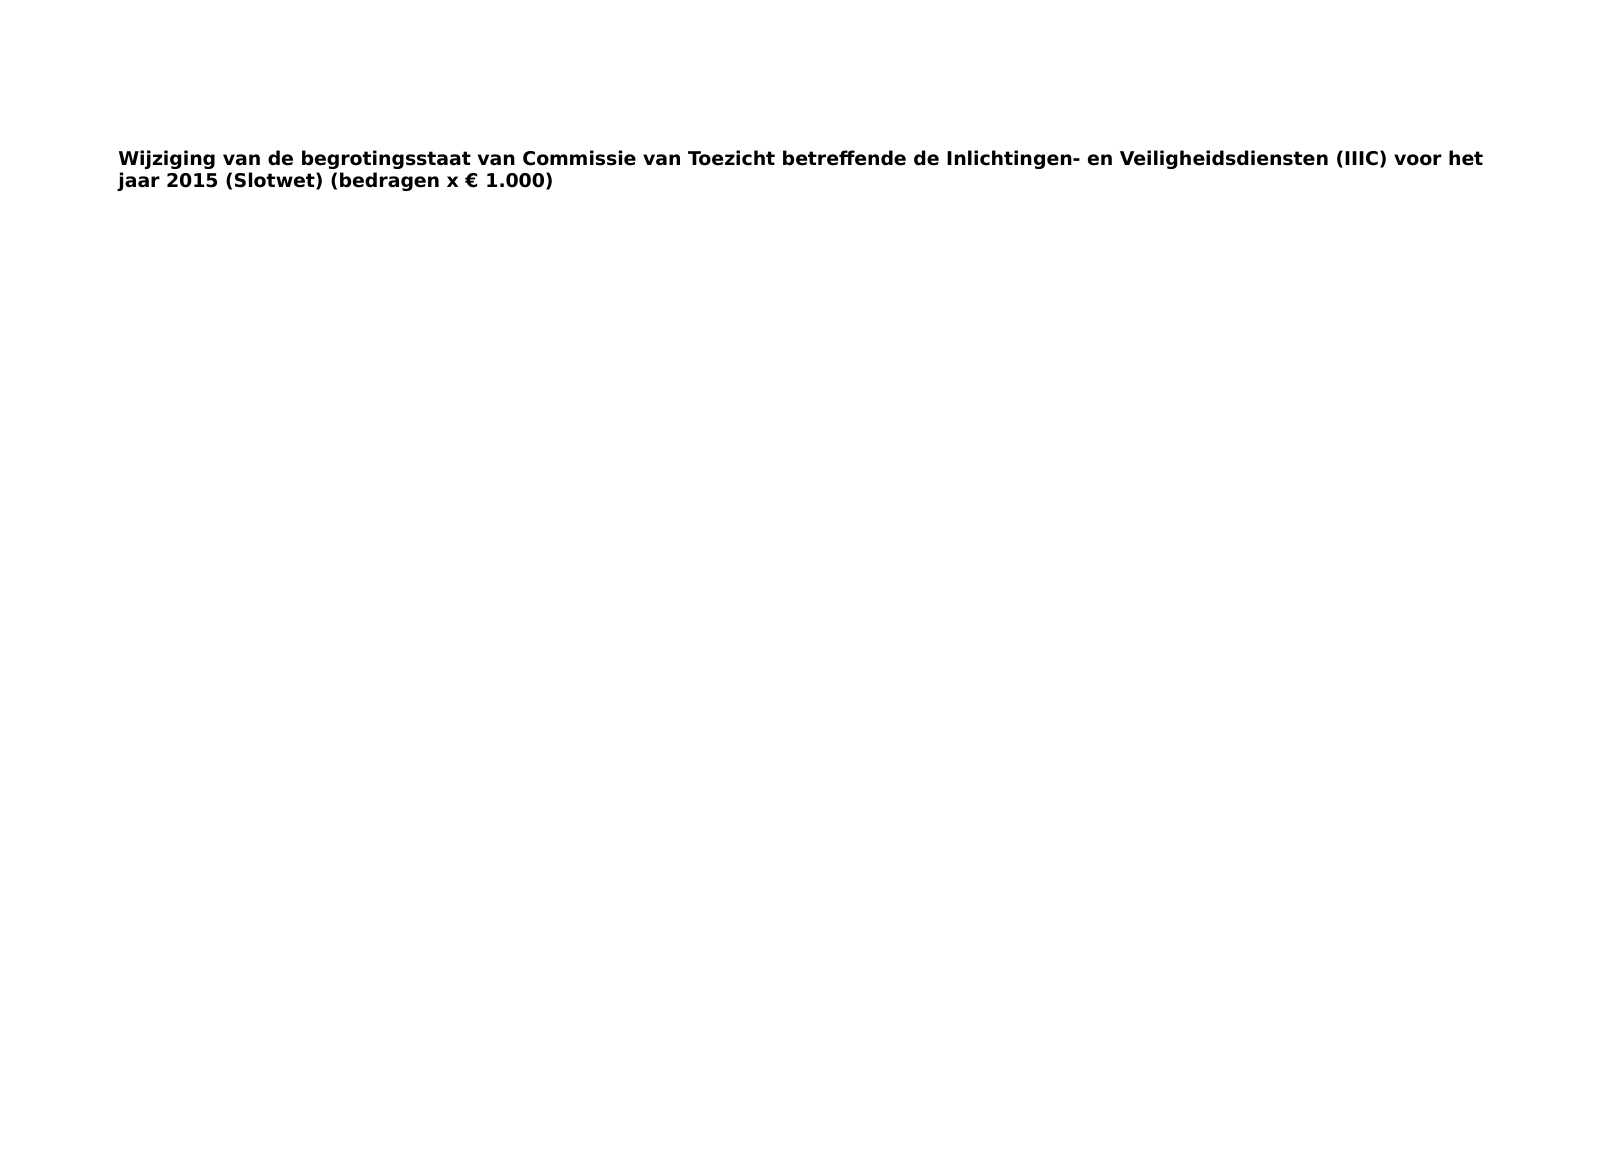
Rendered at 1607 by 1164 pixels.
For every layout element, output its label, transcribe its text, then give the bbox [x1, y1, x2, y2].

subtitle Wijziging van de begrotingsstaat van Commissie van Toezicht betreffende de Inlichtingen- en Veiligheidsdiensten (IIIC) voor het jaar 2015 (Slotwet) (bedragen x € 1.000) [118, 148, 1488, 192]
